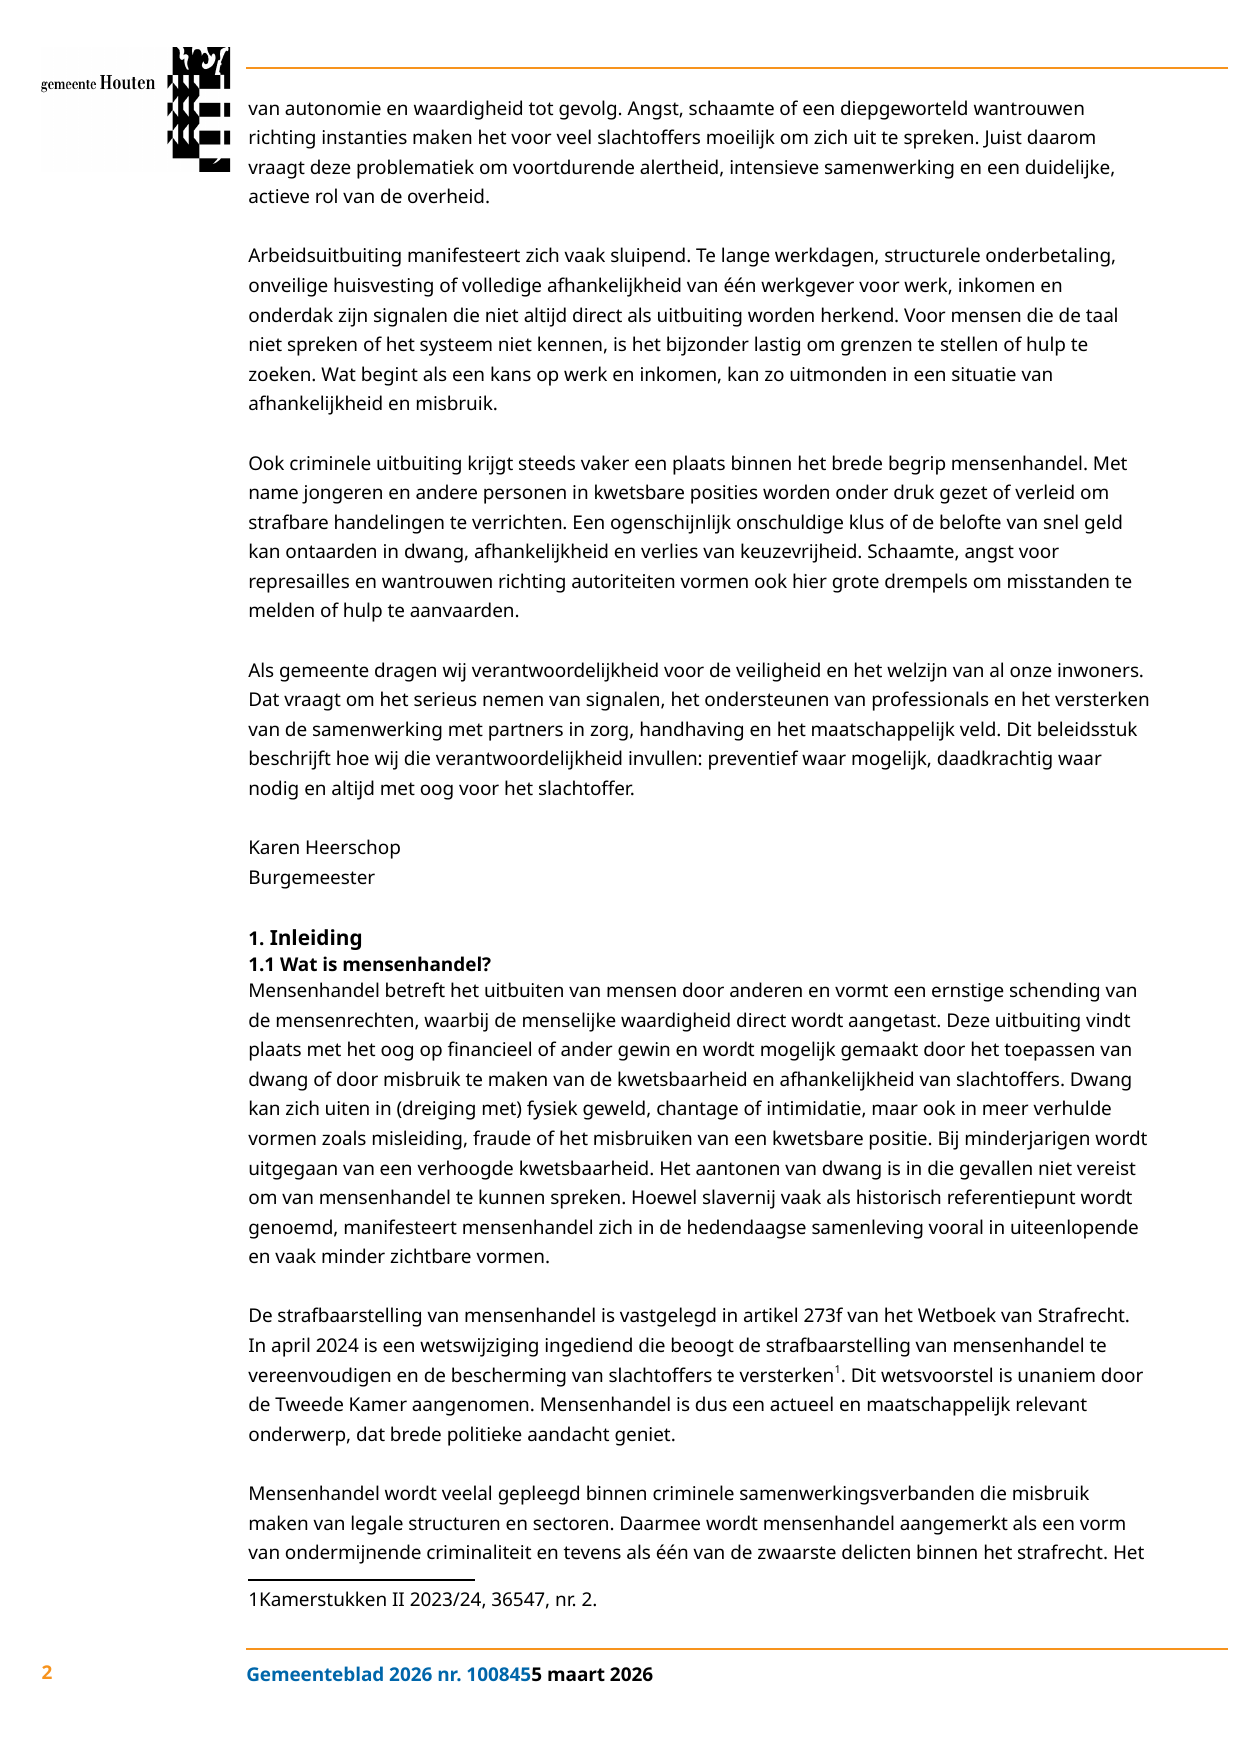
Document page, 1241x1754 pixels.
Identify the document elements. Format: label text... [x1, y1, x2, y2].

text De strafbaarstelling van mensenhandel is vastgelegd in artikel 273f van het Wetboek van Strafrecht. In april 2024 is een wetswijziging ingediend die beoogt de strafbaarstelling van mensenhandel te vereenvoudigen en de bescherming van slachtoffers te versterken. Dit wetsvoorstel is unaniem door de Tweede Kamer aangenomen. Mensenhandel is dus een actueel en maatschappelijk relevant onderwerp, dat brede politieke aandacht geniet. [248, 1303, 1152, 1447]
text Mensenhandel wordt veelal gepleegd binnen criminele samenwerkingsverbanden die misbruik maken van legale structuren en sectoren. Daarmee wordt mensenhandel aangemerkt als een vorm van ondermijnende criminaliteit en tevens als één van de zwaarste delicten binnen het strafrecht. Het [248, 1480, 1152, 1565]
text van autonomie en waardigheid tot gevolg. Angst, schaamte of een diepgeworteld wantrouwen richting instanties maken het voor veel slachtoffers moeilijk om zich uit te spreken. Juist daarom vraagt deze problematiek om voortdurende alertheid, intensieve samenwerking en een duidelijke, actieve rol van de overheid. [248, 95, 1152, 209]
text 1.1 Wat is mensenhandel? [248, 952, 1152, 977]
text 1. Inleiding [248, 923, 1152, 952]
text Mensenhandel betreft het uitbuiten van mensen door anderen en vormt een ernstige schending van de mensenrechten, waarbij de menselijke waardigheid direct wordt aangetast. Deze uitbuiting vindt plaats met het oog op financieel of ander gewin en wordt mogelijk gemaakt door het toepassen van dwang of door misbruik te maken van de kwetsbaarheid en afhankelijkheid van slachtoffers. Dwang kan zich uiten in (dreiging met) fysiek geweld, chantage of intimidatie, maar ook in meer verhulde vormen zoals misleiding, fraude of het misbruiken van een kwetsbare positie. Bij minderjarigen wordt uitgegaan van een verhoogde kwetsbaarheid. Het aantonen van dwang is in die gevallen niet vereist om van mensenhandel te kunnen spreken. Hoewel slavernij vaak als historisch referentiepunt wordt genoemd, manifesteert mensenhandel zich in de hedendaagse samenleving vooral in uiteenlopende en vaak minder zichtbare vormen. [248, 977, 1152, 1269]
text Kamerstukken II 2023/24, 36547, nr. 2. [248, 1586, 1152, 1612]
text Burgemeester [248, 864, 1152, 890]
picture [41, 47, 231, 172]
text Karen Heerschop [248, 834, 1152, 860]
text Arbeidsuitbuiting manifesteert zich vaak sluipend. Te lange werkdagen, structurele onderbetaling, onveilige huisvesting of volledige afhankelijkheid van één werkgever voor werk, inkomen en onderdak zijn signalen die niet altijd direct als uitbuiting worden herkend. Voor mensen die de taal niet spreken of het systeem niet kennen, is het bijzonder lastig om grenzen te stellen of hulp te zoeken. Wat begint als een kans op werk en inkomen, kan zo uitmonden in een situatie van afhankelijkheid en misbruik. [248, 243, 1152, 416]
text Ook criminele uitbuiting krijgt steeds vaker een plaats binnen het brede begrip mensenhandel. Met name jongeren en andere personen in kwetsbare posities worden onder druk gezet of verleid om strafbare handelingen te verrichten. Een ogenschijnlijk onschuldige klus of de belofte van snel geld kan ontaarden in dwang, afhankelijkheid en verlies van keuzevrijheid. Schaamte, angst voor represailles en wantrouwen richting autoriteiten vormen ook hier grote drempels om misstanden te melden of hulp te aanvaarden. [248, 450, 1152, 623]
text Als gemeente dragen wij verantwoordelijkheid voor de veiligheid en het welzijn van al onze inwoners. Dat vraagt om het serieus nemen van signalen, het ondersteunen van professionals en het versterken van de samenwerking met partners in zorg, handhaving en het maatschappelijk veld. Dit beleidsstuk beschrijft hoe wij die verantwoordelijkheid invullen: preventief waar mogelijk, daadkrachtig waar nodig en altijd met oog voor het slachtoffer. [248, 657, 1152, 801]
